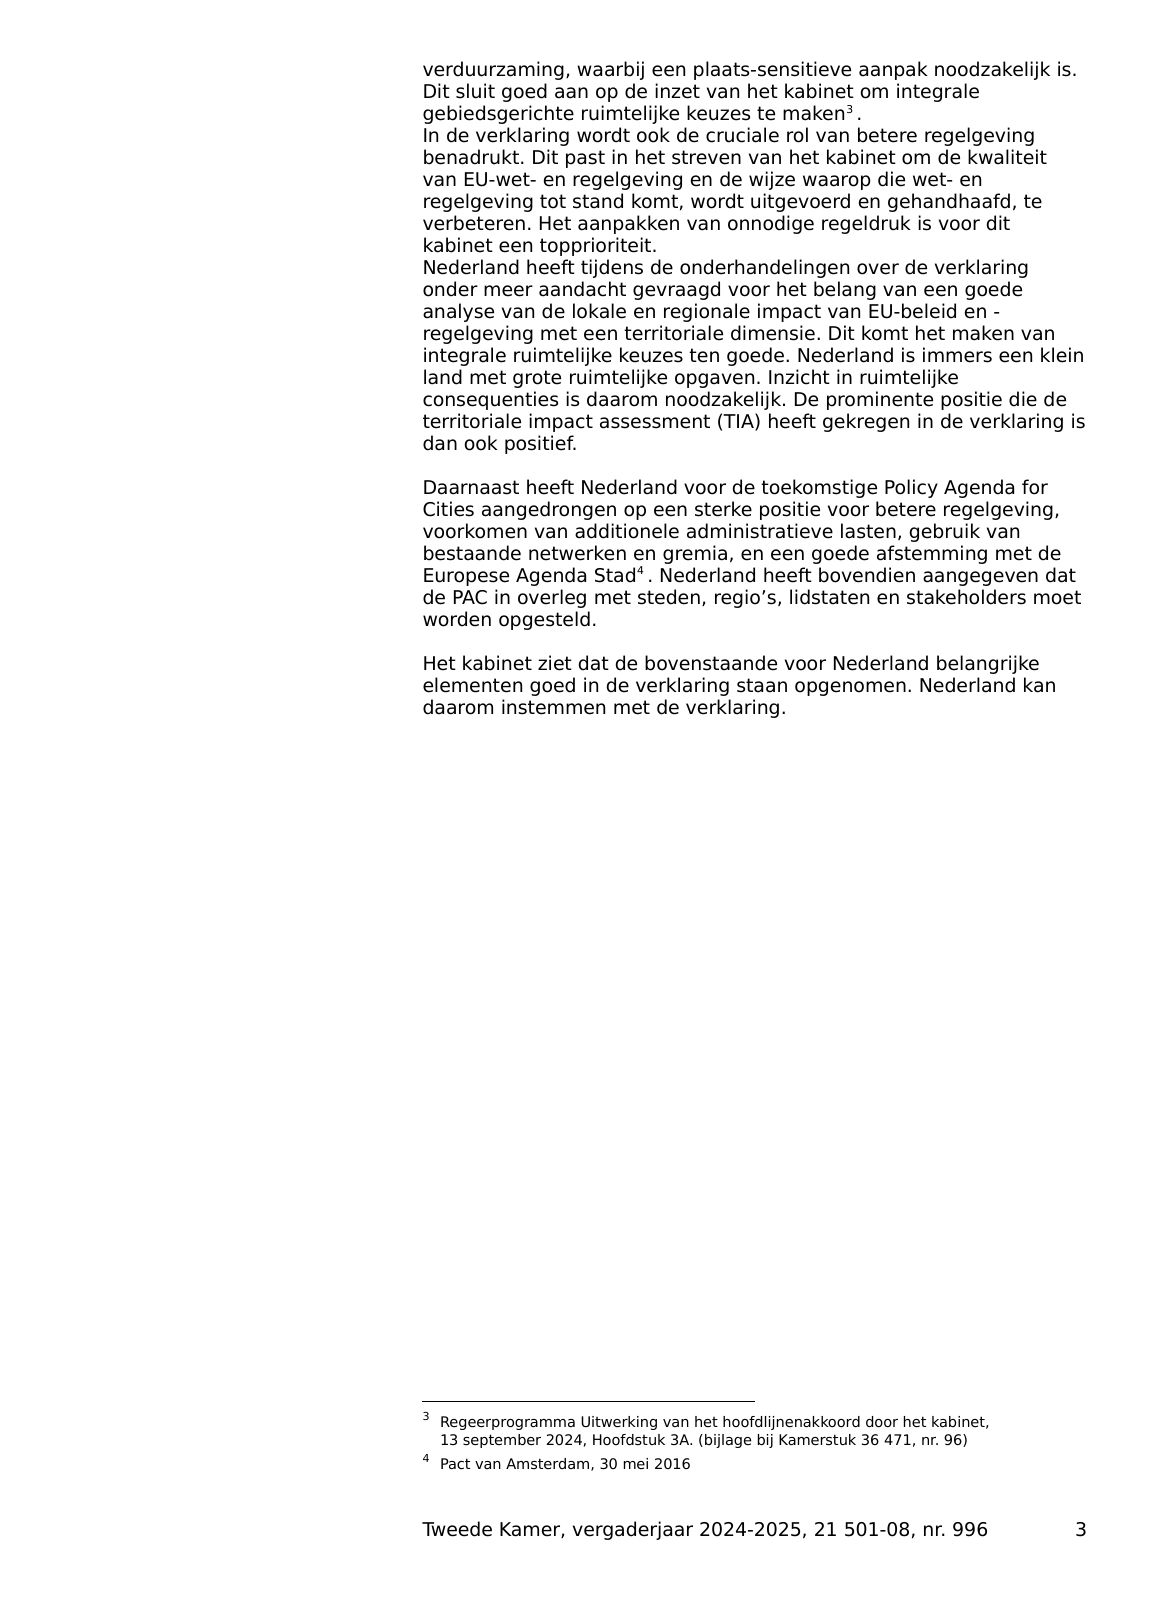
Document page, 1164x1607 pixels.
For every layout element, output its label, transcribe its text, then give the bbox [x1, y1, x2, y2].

text Het kabinet ziet dat de bovenstaande voor Nederland belangrijke elementen goed in de verklaring staan opgenomen. Nederland kan daarom instemmen met de verklaring. [422, 653, 1087, 719]
text In de verklaring wordt ook de cruciale rol van betere regelgeving benadrukt. Dit past in het streven van het kabinet om de kwaliteit van EU-wet- en regelgeving en de wijze waarop die wet- en regelgeving tot stand komt, wordt uitgevoerd en gehandhaafd, te verbeteren. Het aanpakken van onnodige regeldruk is voor dit kabinet een topprioriteit. [422, 125, 1087, 257]
text Daarnaast heeft Nederland voor de toekomstige Policy Agenda for Cities aangedrongen op een sterke positie voor betere regelgeving, voorkomen van additionele administratieve lasten, gebruik van bestaande netwerken en gremia, en een goede afstemming met de Europese Agenda Stad. Nederland heeft bovendien aangegeven dat de PAC in overleg met steden, regio’s, lidstaten en stakeholders moet worden opgesteld. [422, 477, 1087, 631]
text verduurzaming, waarbij een plaats-sensitieve aanpak noodzakelijk is. Dit sluit goed aan op de inzet van het kabinet om integrale gebiedsgerichte ruimtelijke keuzes te maken. [422, 59, 1087, 125]
text Nederland heeft tijdens de onderhandelingen over de verklaring onder meer aandacht gevraagd voor het belang van een goede analyse van de lokale en regionale impact van EU-beleid en -regelgeving met een territoriale dimensie. Dit komt het maken van integrale ruimtelijke keuzes ten goede. Nederland is immers een klein land met grote ruimtelijke opgaven. Inzicht in ruimtelijke consequenties is daarom noodzakelijk. De prominente positie die de territoriale impact assessment (TIA) heeft gekregen in de verklaring is dan ook positief. [422, 257, 1087, 455]
text Pact van Amsterdam, 30 mei 2016 [422, 1452, 1087, 1474]
text Regeerprogramma Uitwerking van het hoofdlijnenakkoord door het kabinet, 13 september 2024, Hoofdstuk 3A. (bijlage bij Kamerstuk 36 471, nr. 96) [422, 1410, 1087, 1449]
